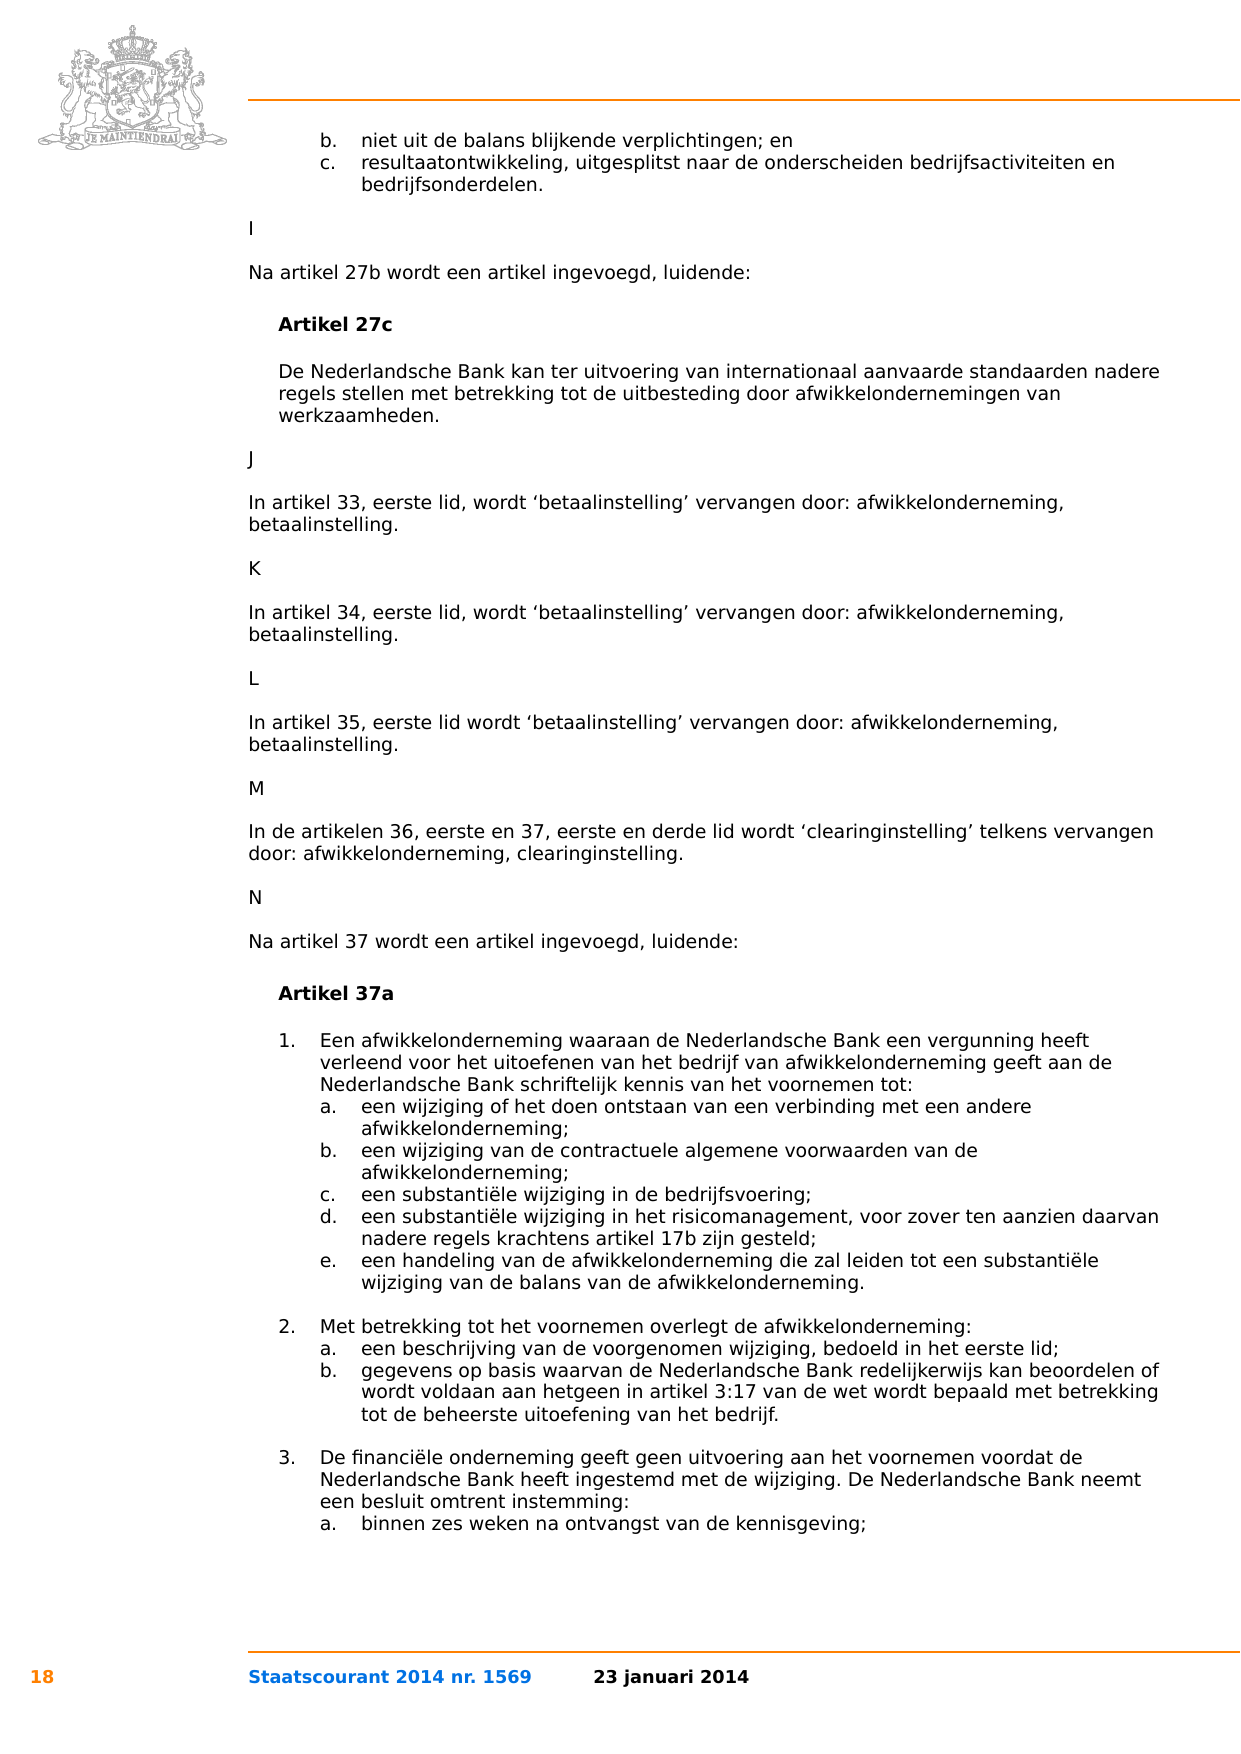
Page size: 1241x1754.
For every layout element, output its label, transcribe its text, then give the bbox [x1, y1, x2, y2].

text J [248, 448, 1163, 470]
text De Nederlandsche Bank kan ter uitvoering van internationaal aanvaarde standaarden nadere regels stellen met betrekking tot de uitbesteding door afwikkelondernemingen van werkzaamheden. [278, 361, 1163, 426]
text c. een substantiële wijziging in de bedrijfsvoering; [319, 1184, 1163, 1206]
text b. gegevens op basis waarvan de Nederlandsche Bank redelijkerwijs kan beoordelen of wordt voldaan aan hetgeen in artikel 3:17 van de wet wordt bepaald met betrekking tot de beheerste uitoefening van het bedrijf. [319, 1359, 1163, 1425]
text a. binnen zes weken na ontvangst van de kennisgeving; [319, 1513, 1163, 1535]
text a. een wijziging of het doen ontstaan van een verbinding met een andere afwikkelonderneming; [319, 1096, 1163, 1140]
text In de artikelen 36, eerste en 37, eerste en derde lid wordt ‘clearinginstelling’ telkens vervangen door: afwikkelonderneming, clearinginstelling. [248, 821, 1163, 865]
text a. een beschrijving van de voorgenomen wijziging, bedoeld in het eerste lid; [319, 1337, 1163, 1359]
text M [248, 777, 1163, 799]
text b. niet uit de balans blijkende verplichtingen; en [319, 130, 1163, 152]
text 3. De financiële onderneming geeft geen uitvoering aan het voornemen voordat de Nederlandsche Bank heeft ingestemd met de wijziging. De Nederlandsche Bank neemt een besluit omtrent instemming: [278, 1447, 1163, 1513]
text b. een wijziging van de contractuele algemene voorwaarden van de afwikkelonderneming; [319, 1140, 1163, 1184]
text 1. Een afwikkelonderneming waaraan de Nederlandsche Bank een vergunning heeft verleend voor het uitoefenen van het bedrijf van afwikkelonderneming geeft aan de Nederlandsche Bank schriftelijk kennis van het voornemen tot: [278, 1030, 1163, 1096]
text In artikel 34, eerste lid, wordt ‘betaalinstelling’ vervangen door: afwikkelonderneming, betaalinstelling. [248, 602, 1163, 646]
text N [248, 887, 1163, 909]
text 2. Met betrekking tot het voornemen overlegt de afwikkelonderneming: [278, 1316, 1163, 1337]
text L [248, 668, 1163, 690]
text K [248, 558, 1163, 580]
subtitle Artikel 27c [278, 313, 1163, 336]
text Na artikel 27b wordt een artikel ingevoegd, luidende: [248, 262, 1163, 283]
text In artikel 35, eerste lid wordt ‘betaalinstelling’ vervangen door: afwikkelonderneming, betaalinstelling. [248, 712, 1163, 756]
text In artikel 33, eerste lid, wordt ‘betaalinstelling’ vervangen door: afwikkelonderneming, betaalinstelling. [248, 492, 1163, 536]
subtitle Artikel 37a [278, 983, 1163, 1005]
text Na artikel 37 wordt een artikel ingevoegd, luidende: [248, 931, 1163, 953]
text c. resultaatontwikkeling, uitgesplitst naar de onderscheiden bedrijfsactiviteiten en bedrijfsonderdelen. [319, 152, 1163, 196]
picture [38, 25, 227, 150]
text e. een handeling van de afwikkelonderneming die zal leiden tot een substantiële wijziging van de balans van de afwikkelonderneming. [319, 1250, 1163, 1294]
text d. een substantiële wijziging in het risicomanagement, voor zover ten aanzien daarvan nadere regels krachtens artikel 17b zijn gesteld; [319, 1206, 1163, 1250]
text I [248, 218, 1163, 240]
